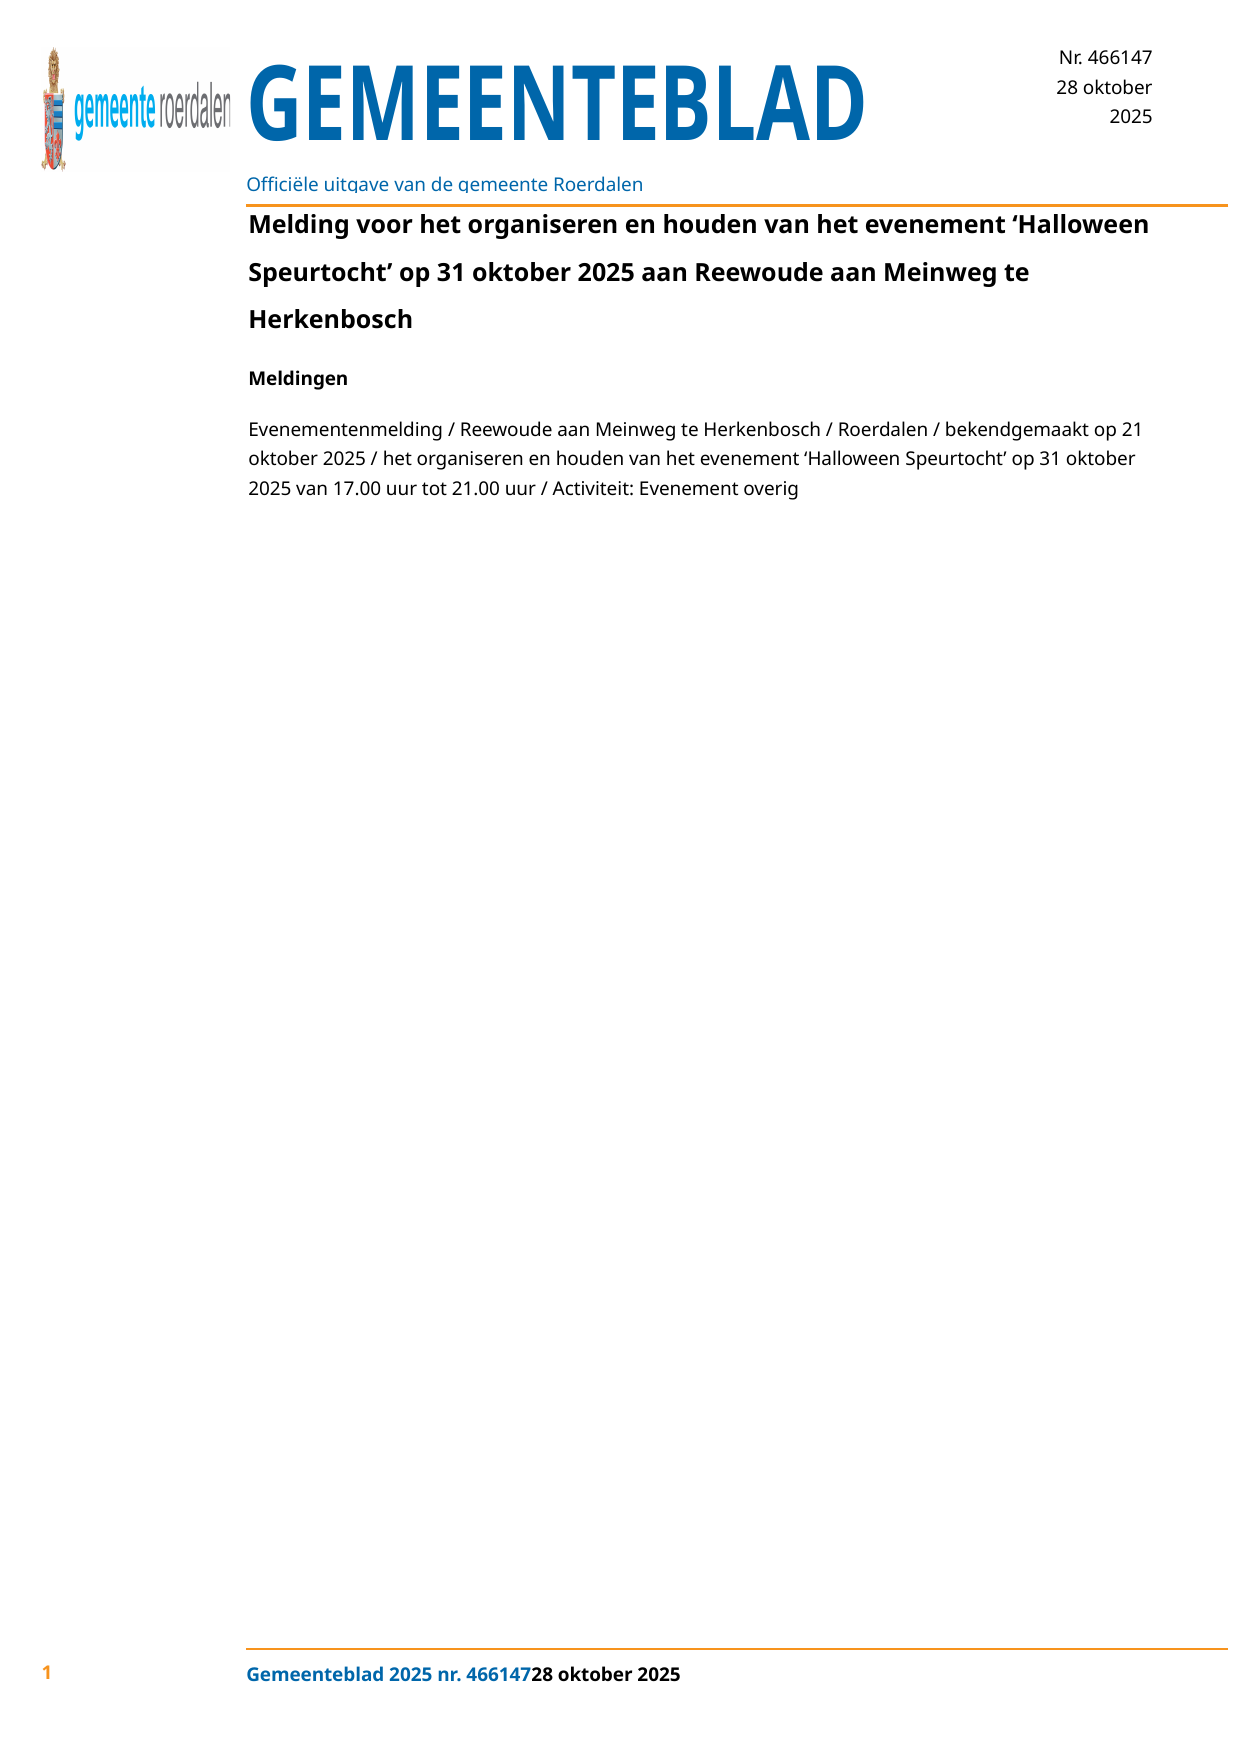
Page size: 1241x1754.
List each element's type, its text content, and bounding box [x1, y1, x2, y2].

text Melding voor het organiseren en houden van het evenement ‘Halloween Speurtocht’ op 31 oktober 2025 aan Reewoude aan Meinweg te Herkenbosch [248, 207, 1152, 336]
text Meldingen [248, 366, 1152, 391]
picture [41, 47, 231, 172]
text Evenementenmelding / Reewoude aan Meinweg te Herkenbosch / Roerdalen / bekendgemaakt op 21 oktober 2025 / het organiseren en houden van het evenement ‘Halloween Speurtocht’ op 31 oktober 2025 van 17.00 uur tot 21.00 uur / Activiteit: Evenement overig [248, 416, 1152, 501]
